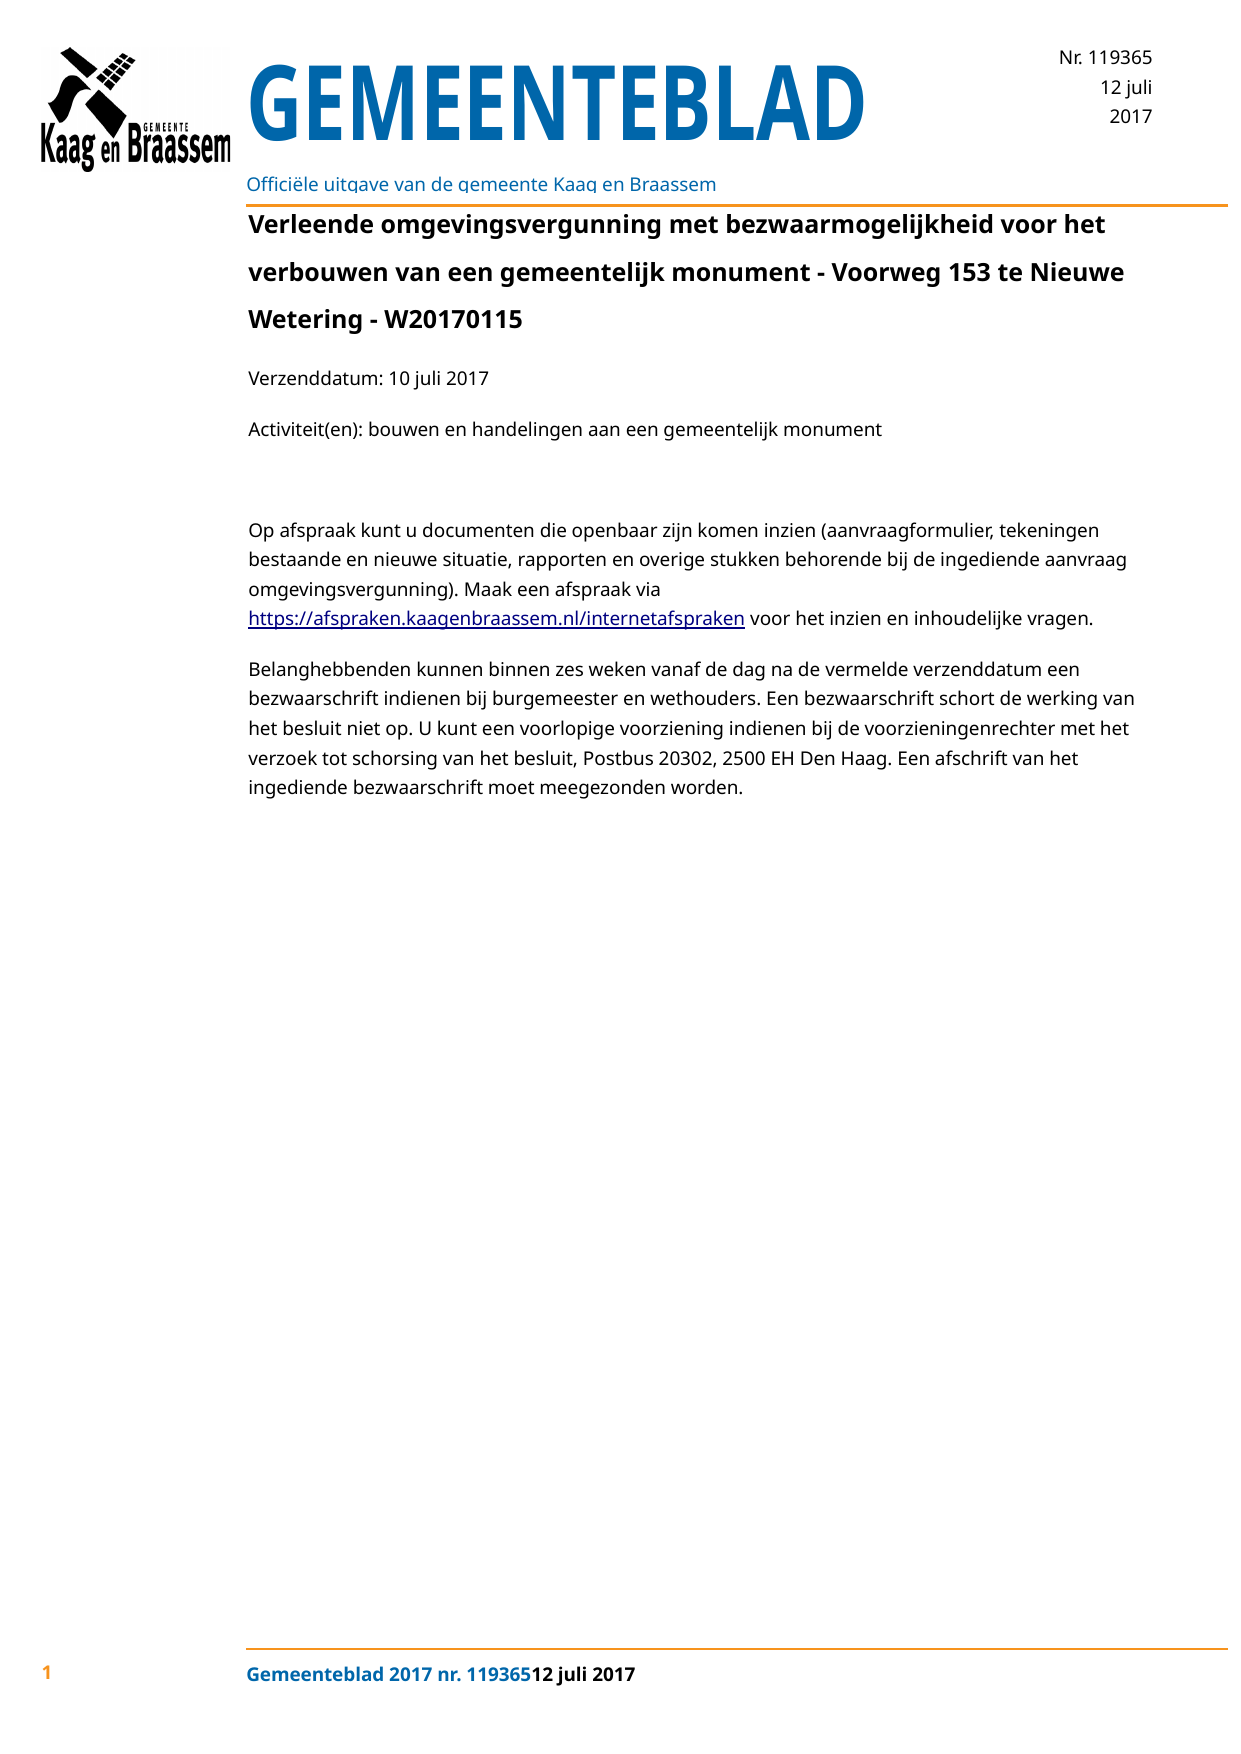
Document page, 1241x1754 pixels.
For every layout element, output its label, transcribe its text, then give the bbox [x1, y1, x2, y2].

text Activiteit(en): bouwen en handelingen aan een gemeentelijk monument [248, 416, 1152, 442]
text Op afspraak kunt u documenten die openbaar zijn komen inzien (aanvraagformulier, tekeningen bestaande en nieuwe situatie, rapporten en overige stukken behorende bij de ingediende aanvraag omgevingsvergunning). Maak een afspraak via https://afspraken.kaagenbraassem.nl/internetafspraken voor het inzien en inhoudelijke vragen. [248, 517, 1152, 631]
text Belanghebbenden kunnen binnen zes weken vanaf de dag na de vermelde verzenddatum een bezwaarschrift indienen bij burgemeester en wethouders. Een bezwaarschrift schort de werking van het besluit niet op. U kunt een voorlopige voorziening indienen bij de voorzieningenrechter met het verzoek tot schorsing van het besluit, Postbus 20302, 2500 EH Den Haag. Een afschrift van het ingediende bezwaarschrift moet meegezonden worden. [248, 656, 1152, 800]
text Verleende omgevingsvergunning met bezwaarmogelijkheid voor het verbouwen van een gemeentelijk monument - Voorweg 153 te Nieuwe Wetering - W20170115 [248, 207, 1152, 336]
picture [41, 47, 231, 172]
text Verzenddatum: 10 juli 2017 [248, 366, 1152, 391]
